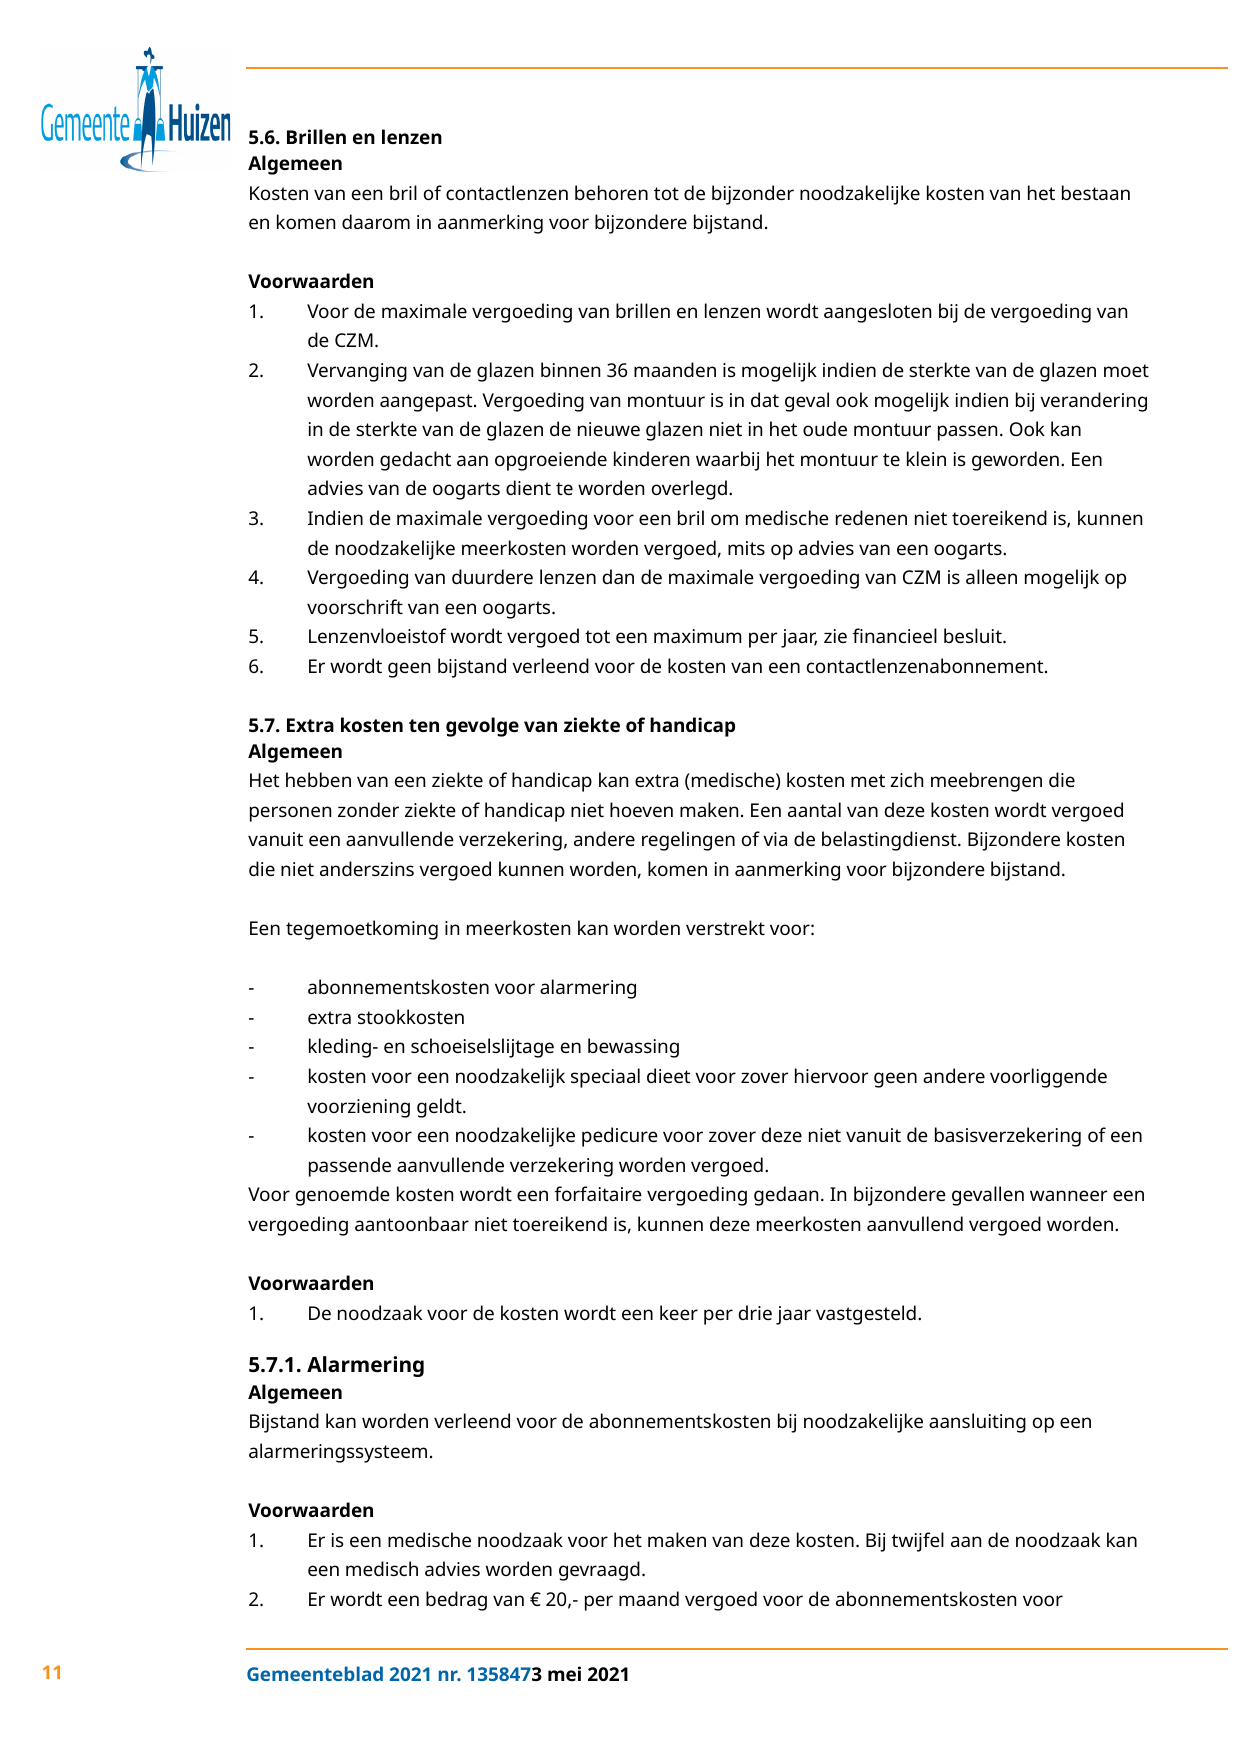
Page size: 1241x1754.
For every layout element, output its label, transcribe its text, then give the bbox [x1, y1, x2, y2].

list Voor de maximale vergoeding van brillen en lenzen wordt aangesloten bij de vergoeding van de CZM. [248, 298, 1152, 353]
text Voorwaarden [248, 1270, 1152, 1296]
text Bijstand kan worden verleend voor de abonnementskosten bij noodzakelijke aansluiting op een alarmeringssysteem. [248, 1408, 1152, 1464]
text 5.7. Extra kosten ten gevolge van ziekte of handicap [248, 712, 1152, 738]
list abonnementskosten voor alarmering [248, 974, 1152, 1000]
list Vergoeding van duurdere lenzen dan de maximale vergoeding van CZM is alleen mogelijk op voorschrift van een oogarts. [248, 564, 1152, 619]
text Voorwaarden [248, 268, 1152, 294]
list De noodzaak voor de kosten wordt een keer per drie jaar vastgesteld. [248, 1300, 1152, 1326]
list Vervanging van de glazen binnen 36 maanden is mogelijk indien de sterkte van de glazen moet worden aangepast. Vergoeding van montuur is in dat geval ook mogelijk indien bij verandering in de sterkte van de glazen de nieuwe glazen niet in het oude montuur passen. Ook kan worden gedacht aan opgroeiende kinderen waarbij het montuur te klein is geworden. Een advies van de oogarts dient te worden overlegd. [248, 357, 1152, 501]
text 5.6. Brillen en lenzen [248, 124, 1152, 150]
list kosten voor een noodzakelijke pedicure voor zover deze niet vanuit de basisverzekering of een passende aanvullende verzekering worden vergoed. [248, 1122, 1152, 1178]
list Er wordt geen bijstand verleend voor de kosten van een contactlenzenabonnement. [248, 653, 1152, 679]
text Kosten van een bril of contactlenzen behoren tot de bijzonder noodzakelijke kosten van het bestaan en komen daarom in aanmerking voor bijzondere bijstand. [248, 180, 1152, 235]
list Er wordt een bedrag van € 20,- per maand vergoed voor de abonnementskosten voor [248, 1586, 1152, 1612]
text Het hebben van een ziekte of handicap kan extra (medische) kosten met zich meebrengen die personen zonder ziekte of handicap niet hoeven maken. Een aantal van deze kosten wordt vergoed vanuit een aanvullende verzekering, andere regelingen of via de belastingdienst. Bijzondere kosten die niet anderszins vergoed kunnen worden, komen in aanmerking voor bijzondere bijstand. [248, 767, 1152, 882]
list extra stookkosten [248, 1004, 1152, 1030]
text 5.7.1. Alarmering [248, 1350, 1152, 1379]
list Lenzenvloeistof wordt vergoed tot een maximum per jaar, zie financieel besluit. [248, 623, 1152, 649]
list Er is een medische noodzaak voor het maken van deze kosten. Bij twijfel aan de noodzaak kan een medisch advies worden gevraagd. [248, 1527, 1152, 1582]
list Indien de maximale vergoeding voor een bril om medische redenen niet toereikend is, kunnen de noodzakelijke meerkosten worden vergoed, mits op advies van een oogarts. [248, 505, 1152, 560]
list kosten voor een noodzakelijk speciaal dieet voor zover hiervoor geen andere voorliggende voorziening geldt. [248, 1063, 1152, 1119]
text Een tegemoetkoming in meerkosten kan worden verstrekt voor: [248, 915, 1152, 941]
text Voorwaarden [248, 1497, 1152, 1523]
text Algemeen [248, 150, 1152, 176]
text Voor genoemde kosten wordt een forfaitaire vergoeding gedaan. In bijzondere gevallen wanneer een vergoeding aantoonbaar niet toereikend is, kunnen deze meerkosten aanvullend vergoed worden. [248, 1182, 1152, 1237]
picture [41, 47, 231, 172]
text Algemeen [248, 1379, 1152, 1404]
list kleding- en schoeiselslijtage en bewassing [248, 1034, 1152, 1059]
text Algemeen [248, 738, 1152, 764]
